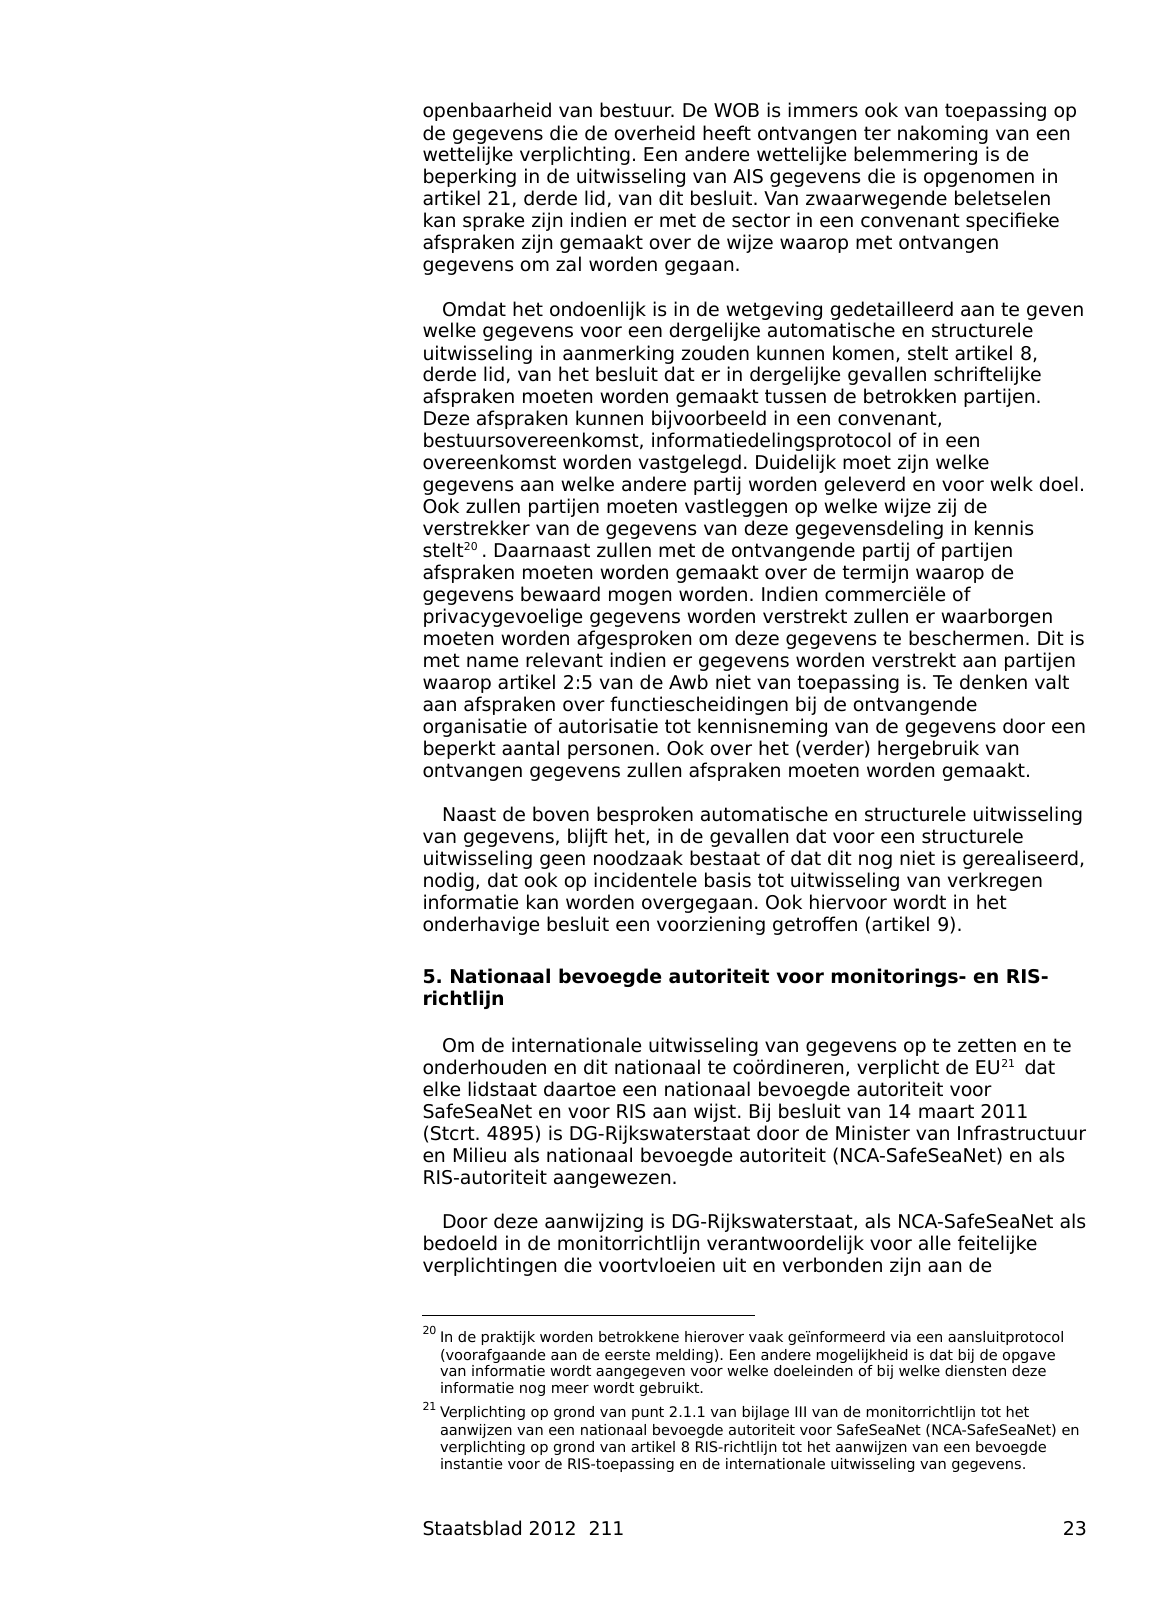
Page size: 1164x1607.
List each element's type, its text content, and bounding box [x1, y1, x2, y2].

text In de praktijk worden betrokkene hierover vaak geïnformeerd via een aansluitprotocol (voorafgaande aan de eerste melding). Een andere mogelijkheid is dat bij de opgave van informatie wordt aangegeven voor welke doeleinden of bij welke diensten deze informatie nog meer wordt gebruikt. [422, 1324, 1087, 1397]
text openbaarheid van bestuur. De WOB is immers ook van toepassing op de gegevens die de overheid heeft ontvangen ter nakoming van een wettelijke verplichting. Een andere wettelijke belemmering is de beperking in de uitwisseling van AIS gegevens die is opgenomen in artikel 21, derde lid, van dit besluit. Van zwaarwegende beletselen kan sprake zijn indien er met de sector in een convenant specifieke afspraken zijn gemaakt over de wijze waarop met ontvangen gegevens om zal worden gegaan. [422, 100, 1087, 276]
text Omdat het ondoenlijk is in de wetgeving gedetailleerd aan te geven welke gegevens voor een dergelijke automatische en structurele uitwisseling in aanmerking zouden kunnen komen, stelt artikel 8, derde lid, van het besluit dat er in dergelijke gevallen schriftelijke afspraken moeten worden gemaakt tussen de betrokken partijen. Deze afspraken kunnen bijvoorbeeld in een convenant, bestuursovereenkomst, informatiedelingsprotocol of in een overeenkomst worden vastgelegd. Duidelijk moet zijn welke gegevens aan welke andere partij worden geleverd en voor welk doel. Ook zullen partijen moeten vastleggen op welke wijze zij de verstrekker van de gegevens van deze gegevensdeling in kennis stelt. Daarnaast zullen met de ontvangende partij of partijen afspraken moeten worden gemaakt over de termijn waarop de gegevens bewaard mogen worden. Indien commerciële of privacygevoelige gegevens worden verstrekt zullen er waarborgen moeten worden afgesproken om deze gegevens te beschermen. Dit is met name relevant indien er gegevens worden verstrekt aan partijen waarop artikel 2:5 van de Awb niet van toepassing is. Te denken valt aan afspraken over functiescheidingen bij de ontvangende organisatie of autorisatie tot kennisneming van de gegevens door een beperkt aantal personen. Ook over het (verder) hergebruik van ontvangen gegevens zullen afspraken moeten worden gemaakt. [422, 298, 1087, 782]
subtitle 5. Nationaal bevoegde autoriteit voor monitorings- en RIS-richtlijn [422, 966, 1087, 1010]
text Om de internationale uitwisseling van gegevens op te zetten en te onderhouden en dit nationaal te coördineren, verplicht de EU dat elke lidstaat daartoe een nationaal bevoegde autoriteit voor SafeSeaNet en voor RIS aan wijst. Bij besluit van 14 maart 2011 (Stcrt. 4895) is DG-Rijkswaterstaat door de Minister van Infrastructuur en Milieu als nationaal bevoegde autoriteit (NCA-SafeSeaNet) en als RIS-autoriteit aangewezen. [422, 1035, 1087, 1189]
text Naast de boven besproken automatische en structurele uitwisseling van gegevens, blijft het, in de gevallen dat voor een structurele uitwisseling geen noodzaak bestaat of dat dit nog niet is gerealiseerd, nodig, dat ook op incidentele basis tot uitwisseling van verkregen informatie kan worden overgegaan. Ook hiervoor wordt in het onderhavige besluit een voorziening getroffen (artikel 9). [422, 804, 1087, 936]
text Door deze aanwijzing is DG-Rijkswaterstaat, als NCA-SafeSeaNet als bedoeld in de monitorrichtlijn verantwoordelijk voor alle feitelijke verplichtingen die voortvloeien uit en verbonden zijn aan de [422, 1211, 1087, 1277]
text Verplichting op grond van punt 2.1.1 van bijlage III van de monitorrichtlijn tot het aanwijzen van een nationaal bevoegde autoriteit voor SafeSeaNet (NCA-SafeSeaNet) en verplichting op grond van artikel 8 RIS-richtlijn tot het aanwijzen van een bevoegde instantie voor de RIS-toepassing en de internationale uitwisseling van gegevens. [422, 1400, 1087, 1473]
